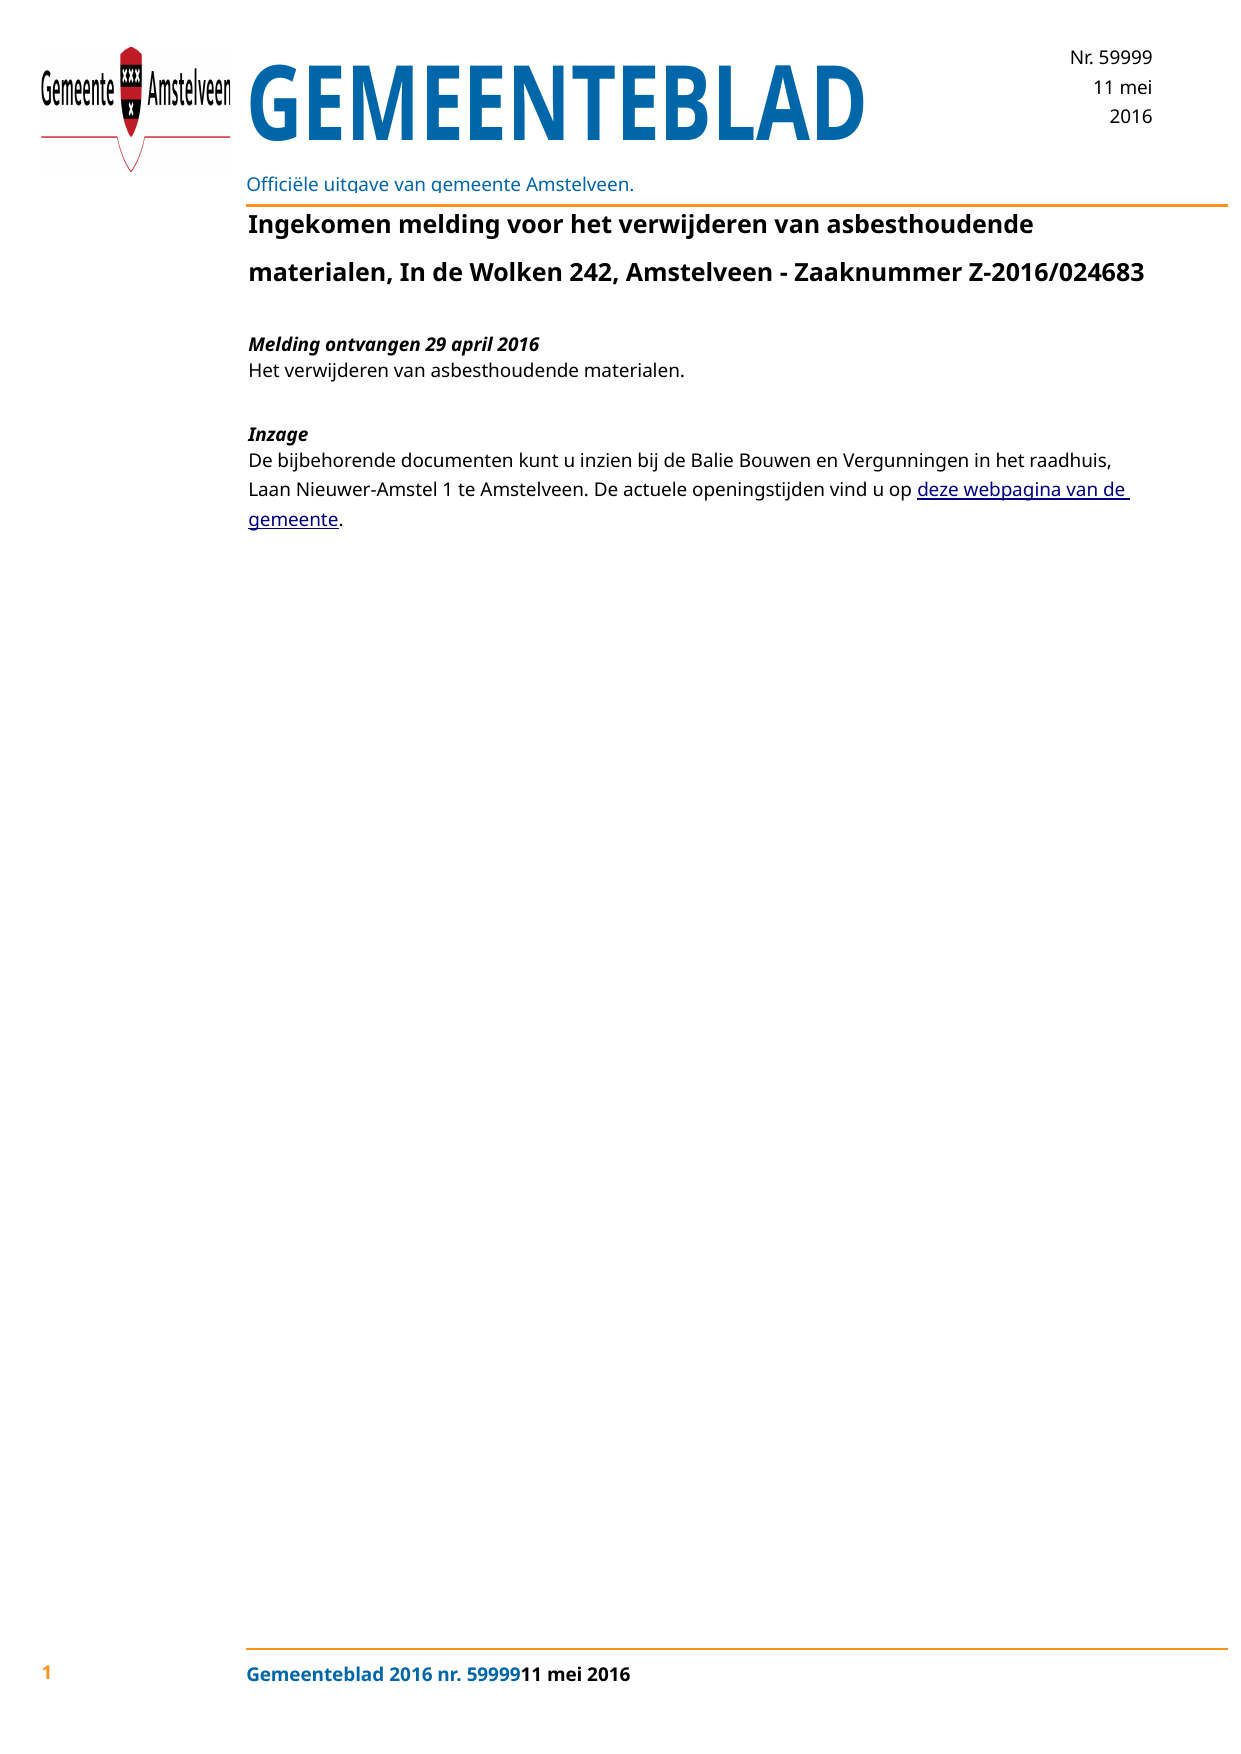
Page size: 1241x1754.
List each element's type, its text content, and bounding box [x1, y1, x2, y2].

text Inzage [248, 421, 1152, 447]
text Het verwijderen van asbesthoudende materialen. [248, 357, 1152, 383]
text De bijbehorende documenten kunt u inzien bij de Balie Bouwen en Vergunningen in het raadhuis, Laan Nieuwer-Amstel 1 te Amstelveen. De actuele openingstijden vind u op deze webpagina van de gemeente. [248, 447, 1152, 532]
text Ingekomen melding voor het verwijderen van asbesthoudende materialen, In de Wolken 242, Amstelveen - Zaaknummer Z-2016/024683 [248, 207, 1152, 288]
text Melding ontvangen 29 april 2016 [248, 331, 1152, 357]
picture [41, 47, 231, 172]
